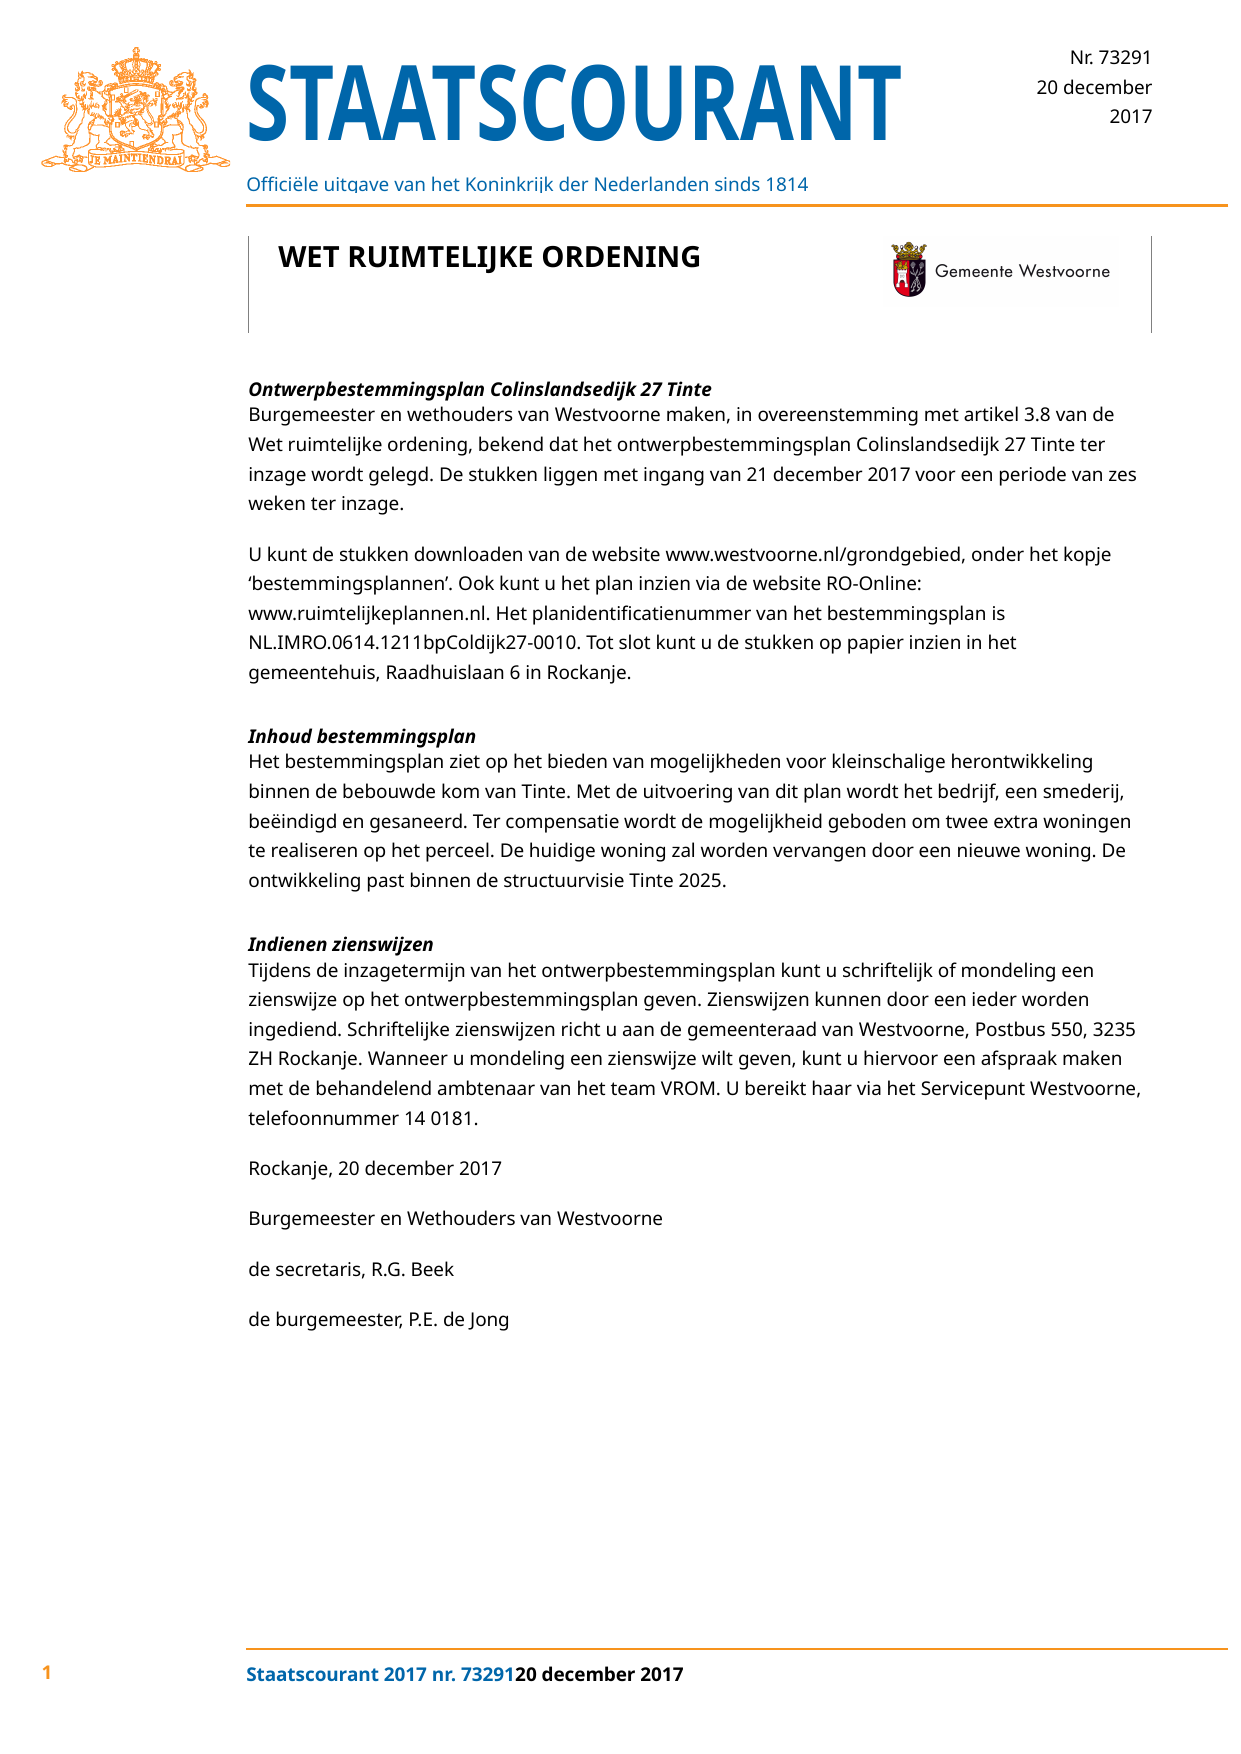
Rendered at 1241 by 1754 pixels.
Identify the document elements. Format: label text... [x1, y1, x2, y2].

text Rockanje, 20 december 2017 [248, 1155, 1152, 1181]
text de secretaris, R.G. Beek [248, 1256, 1152, 1282]
text Inhoud bestemmingsplan [248, 723, 1152, 749]
picture [41, 47, 231, 172]
text de burgemeester, P.E. de Jong [248, 1306, 1152, 1332]
text Het bestemmingsplan ziet op het bieden van mogelijkheden voor kleinschalige herontwikkeling binnen de bebouwde kom van Tinte. Met de uitvoering van dit plan wordt het bedrijf, een smederij, beëindigd en gesaneerd. Ter compensatie wordt de mogelijkheid geboden om twee extra woningen te realiseren op het perceel. De huidige woning zal worden vervangen door een nieuwe woning. De ontwikkeling past binnen de structuurvisie Tinte 2025. [248, 749, 1152, 893]
table_header WET RUIMTELIJKE ORDENING [249, 236, 850, 333]
picture [882, 236, 1119, 307]
table_header [850, 236, 1151, 333]
text Burgemeester en Wethouders van Westvoorne [248, 1206, 1152, 1231]
text Burgemeester en wethouders van Westvoorne maken, in overeenstemming met artikel 3.8 van de Wet ruimtelijke ordening, bekend dat het ontwerpbestemmingsplan Colinslandsedijk 27 Tinte ter inzage wordt gelegd. De stukken liggen met ingang van 21 december 2017 voor een periode van zes weken ter inzage. [248, 402, 1152, 516]
text Tijdens de inzagetermijn van het ontwerpbestemmingsplan kunt u schriftelijk of mondeling een zienswijze op het ontwerpbestemmingsplan geven. Zienswijzen kunnen door een ieder worden ingediend. Schriftelijke zienswijzen richt u aan de gemeenteraad van Westvoorne, Postbus 550, 3235 ZH Rockanje. Wanneer u mondeling een zienswijze wilt geven, kunt u hiervoor een afspraak maken met de behandelend ambtenaar van het team VROM. U bereikt haar via het Servicepunt Westvoorne, telefoonnummer 14 0181. [248, 957, 1152, 1130]
text Ontwerpbestemmingsplan Colinslandsedijk 27 Tinte [248, 376, 1152, 402]
text Indienen zienswijzen [248, 931, 1152, 957]
text U kunt de stukken downloaden van de website www.westvoorne.nl/grondgebied, onder het kopje ‘bestemmingsplannen’. Ook kunt u het plan inzien via de website RO-Online: www.ruimtelijkeplannen.nl. Het planidentificatienummer van het bestemmingsplan is NL.IMRO.0614.1211bpColdijk27-0010. Tot slot kunt u de stukken op papier inzien in het gemeentehuis, Raadhuislaan 6 in Rockanje. [248, 541, 1152, 685]
